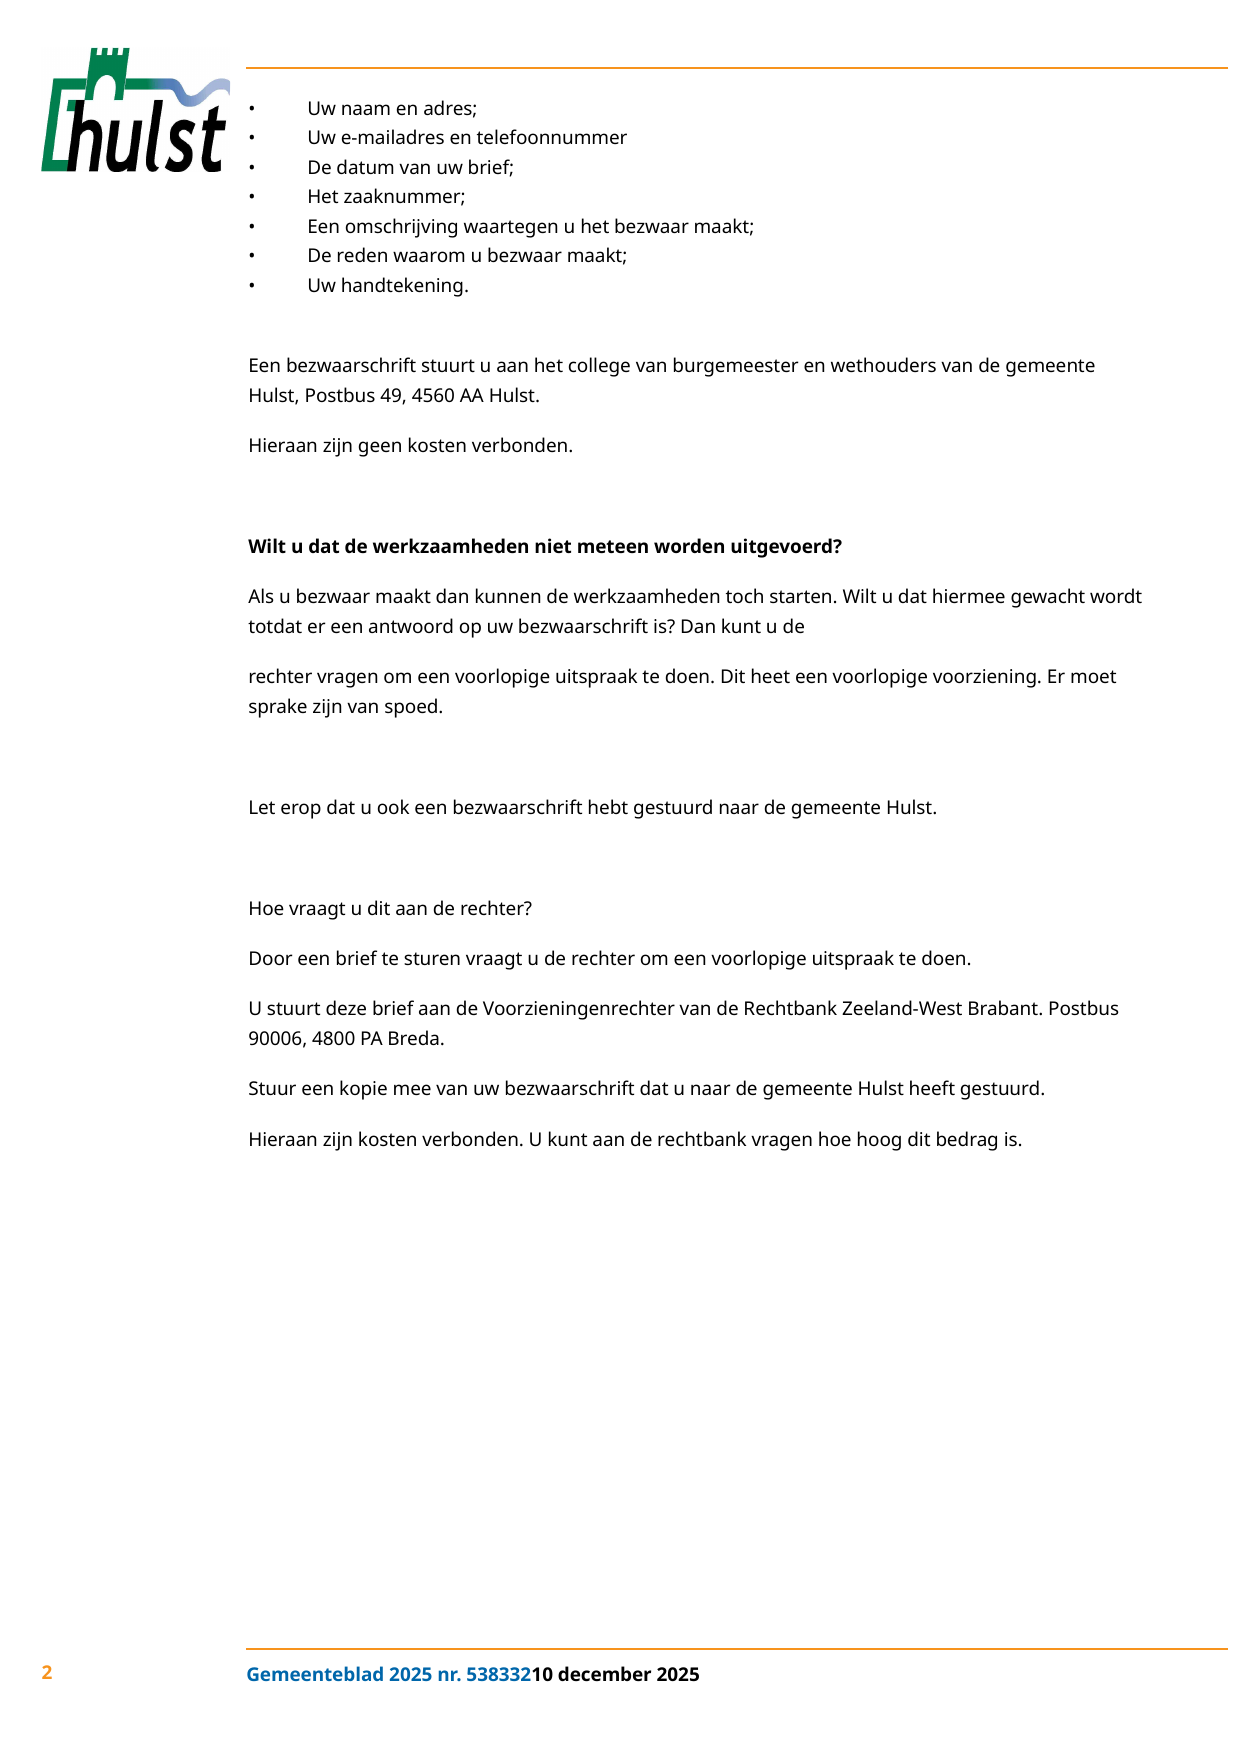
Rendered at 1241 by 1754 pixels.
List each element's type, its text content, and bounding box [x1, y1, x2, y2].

text Stuur een kopie mee van uw bezwaarschrift dat u naar de gemeente Hulst heeft gestuurd. [248, 1076, 1152, 1101]
list Uw naam en adres; [248, 95, 1152, 121]
text Wilt u dat de werkzaamheden niet meteen worden uitgevoerd? [248, 533, 1152, 559]
text Hieraan zijn geen kosten verbonden. [248, 432, 1152, 458]
text U stuurt deze brief aan de Voorzieningenrechter van de Rechtbank Zeeland-West Brabant. Postbus 90006, 4800 PA Breda. [248, 996, 1152, 1051]
text Let erop dat u ook een bezwaarschrift hebt gestuurd naar de gemeente Hulst. [248, 794, 1152, 820]
list Een omschrijving waartegen u het bezwaar maakt; [248, 213, 1152, 239]
text Door een brief te sturen vraagt u de rechter om een voorlopige uitspraak te doen. [248, 945, 1152, 971]
text Hieraan zijn kosten verbonden. U kunt aan de rechtbank vragen hoe hoog dit bedrag is. [248, 1126, 1152, 1152]
list Het zaaknummer; [248, 183, 1152, 209]
list De datum van uw brief; [248, 154, 1152, 180]
text Een bezwaarschrift stuurt u aan het college van burgemeester en wethouders van de gemeente Hulst, Postbus 49, 4560 AA Hulst. [248, 352, 1152, 408]
list Uw e-mailadres en telefoonnummer [248, 124, 1152, 150]
picture [41, 47, 231, 172]
text Als u bezwaar maakt dan kunnen de werkzaamheden toch starten. Wilt u dat hiermee gewacht wordt totdat er een antwoord op uw bezwaarschrift is? Dan kunt u de [248, 583, 1152, 639]
list De reden waarom u bezwaar maakt; [248, 243, 1152, 268]
text Hoe vraagt u dit aan de rechter? [248, 895, 1152, 921]
text rechter vragen om een voorlopige uitspraak te doen. Dit heet een voorlopige voorziening. Er moet sprake zijn van spoed. [248, 663, 1152, 719]
list Uw handtekening. [248, 272, 1152, 298]
